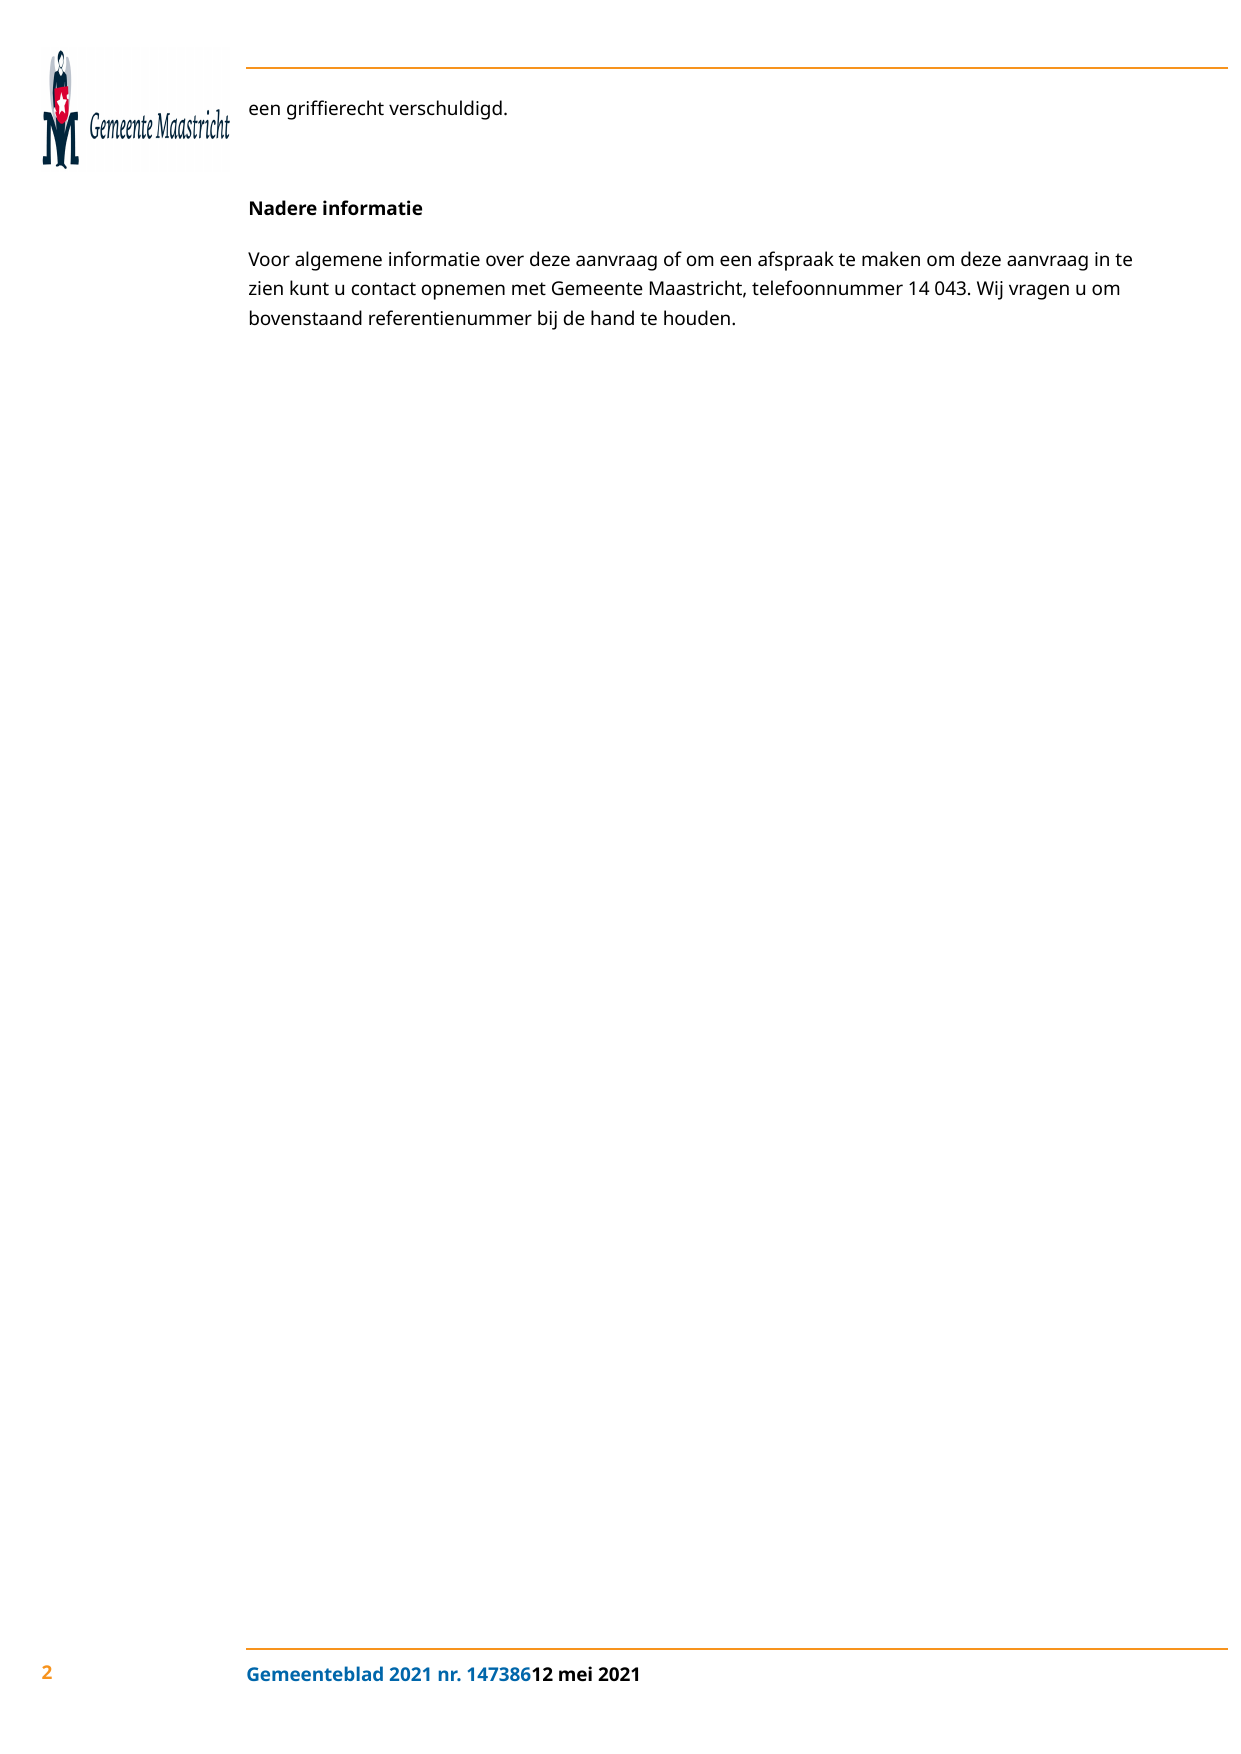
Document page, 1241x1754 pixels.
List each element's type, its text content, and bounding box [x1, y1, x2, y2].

picture [41, 47, 231, 172]
text een griffierecht verschuldigd. [248, 95, 1152, 121]
text Nadere informatie [248, 196, 1152, 221]
text Voor algemene informatie over deze aanvraag of om een afspraak te maken om deze aanvraag in te zien kunt u contact opnemen met Gemeente Maastricht, telefoonnummer 14 043. Wij vragen u om bovenstaand referentienummer bij de hand te houden. [248, 246, 1152, 331]
